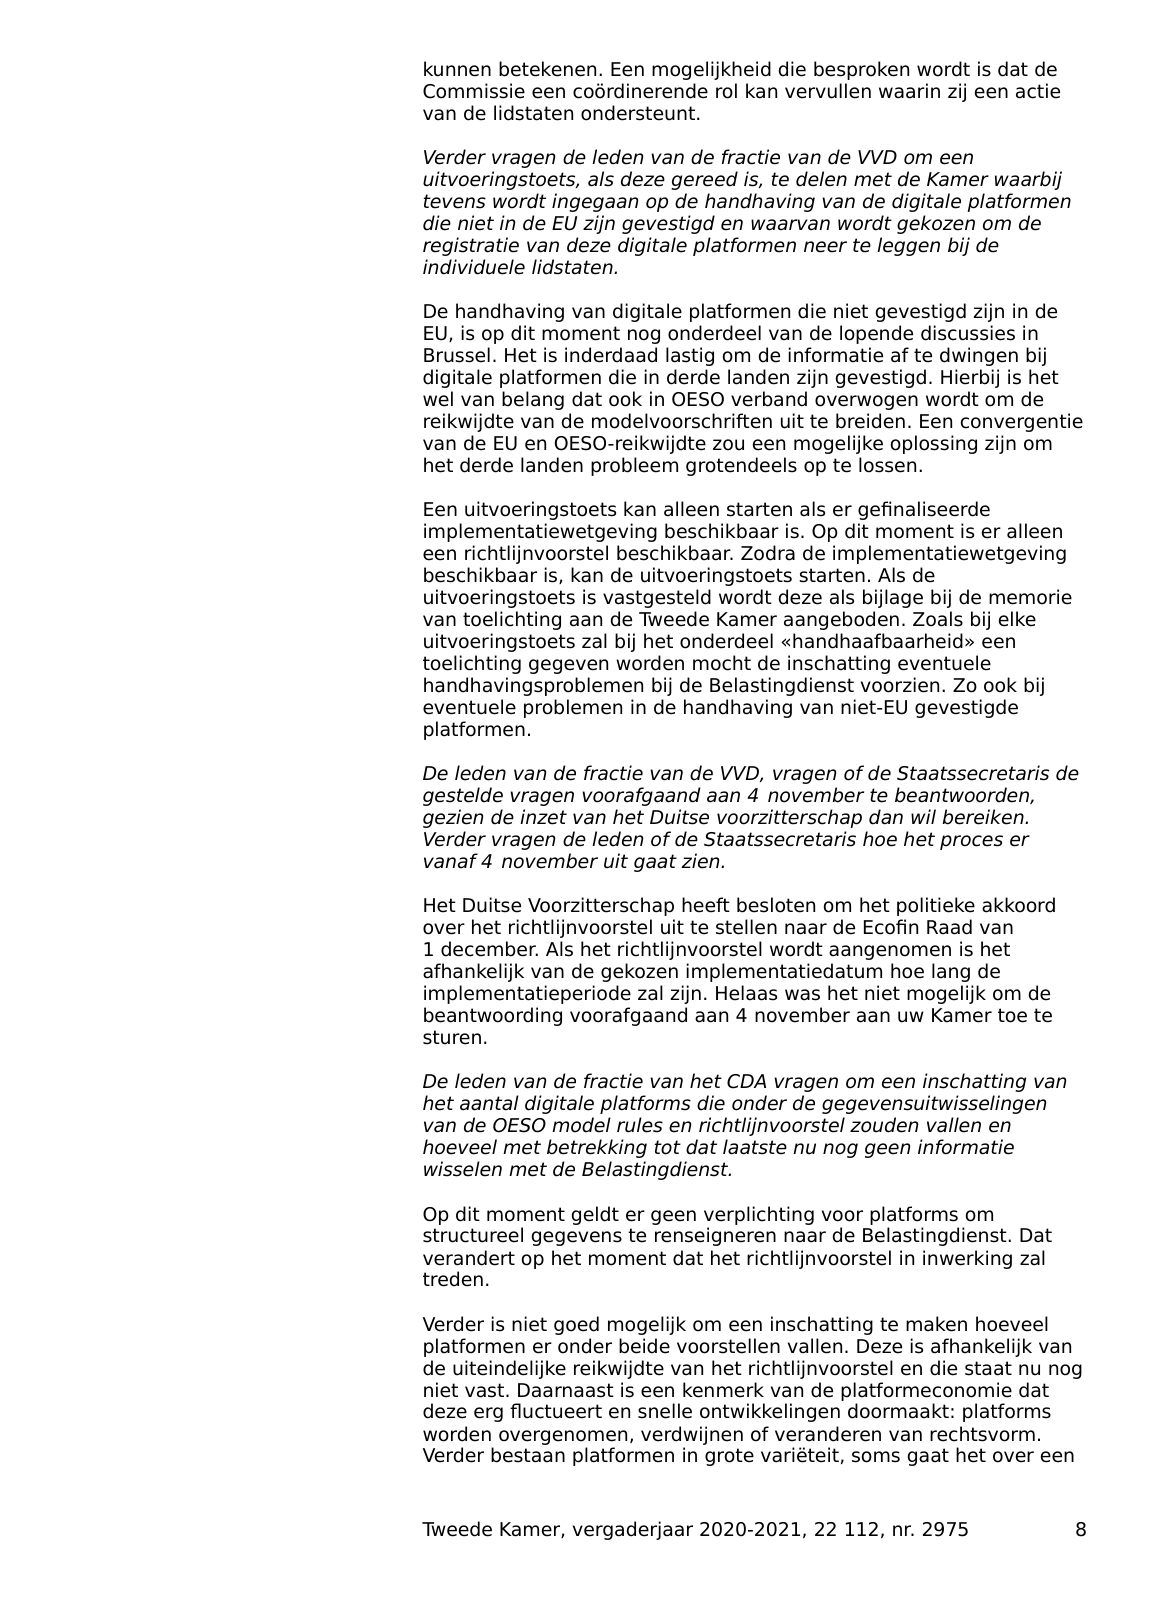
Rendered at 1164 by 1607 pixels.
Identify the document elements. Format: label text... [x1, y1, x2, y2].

text Verder vragen de leden van de fractie van de VVD om een uitvoeringstoets, als deze gereed is, te delen met de Kamer waarbij tevens wordt ingegaan op de handhaving van de digitale platformen die niet in de EU zijn gevestigd en waarvan wordt gekozen om de registratie van deze digitale platformen neer te leggen bij de individuele lidstaten. [422, 147, 1087, 279]
text Een uitvoeringstoets kan alleen starten als er gefinaliseerde implementatiewetgeving beschikbaar is. Op dit moment is er alleen een richtlijnvoorstel beschikbaar. Zodra de implementatiewetgeving beschikbaar is, kan de uitvoeringstoets starten. Als de uitvoeringstoets is vastgesteld wordt deze als bijlage bij de memorie van toelichting aan de Tweede Kamer aangeboden. Zoals bij elke uitvoeringstoets zal bij het onderdeel «handhaafbaarheid» een toelichting gegeven worden mocht de inschatting eventuele handhavingsproblemen bij de Belastingdienst voorzien. Zo ook bij eventuele problemen in de handhaving van niet-EU gevestigde platformen. [422, 499, 1087, 741]
text De handhaving van digitale platformen die niet gevestigd zijn in de EU, is op dit moment nog onderdeel van de lopende discussies in Brussel. Het is inderdaad lastig om de informatie af te dwingen bij digitale platformen die in derde landen zijn gevestigd. Hierbij is het wel van belang dat ook in OESO verband overwogen wordt om de reikwijdte van de modelvoorschriften uit te breiden. Een convergentie van de EU en OESO-reikwijdte zou een mogelijke oplossing zijn om het derde landen probleem grotendeels op te lossen. [422, 301, 1087, 477]
text De leden van de fractie van de VVD, vragen of de Staatssecretaris de gestelde vragen voorafgaand aan 4 november te beantwoorden, gezien de inzet van het Duitse voorzitterschap dan wil bereiken. Verder vragen de leden of de Staatssecretaris hoe het proces er vanaf 4 november uit gaat zien. [422, 763, 1087, 873]
text Het Duitse Voorzitterschap heeft besloten om het politieke akkoord over het richtlijnvoorstel uit te stellen naar de Ecofin Raad van 1 december. Als het richtlijnvoorstel wordt aangenomen is het afhankelijk van de gekozen implementatiedatum hoe lang de implementatieperiode zal zijn. Helaas was het niet mogelijk om de beantwoording voorafgaand aan 4 november aan uw Kamer toe te sturen. [422, 895, 1087, 1049]
text Op dit moment geldt er geen verplichting voor platforms om structureel gegevens te renseigneren naar de Belastingdienst. Dat verandert op het moment dat het richtlijnvoorstel in inwerking zal treden. [422, 1203, 1087, 1291]
text kunnen betekenen. Een mogelijkheid die besproken wordt is dat de Commissie een coördinerende rol kan vervullen waarin zij een actie van de lidstaten ondersteunt. [422, 59, 1087, 125]
text De leden van de fractie van het CDA vragen om een inschatting van het aantal digitale platforms die onder de gegevensuitwisselingen van de OESO model rules en richtlijnvoorstel zouden vallen en hoeveel met betrekking tot dat laatste nu nog geen informatie wisselen met de Belastingdienst. [422, 1071, 1087, 1181]
text Verder is niet goed mogelijk om een inschatting te maken hoeveel platformen er onder beide voorstellen vallen. Deze is afhankelijk van de uiteindelijke reikwijdte van het richtlijnvoorstel en die staat nu nog niet vast. Daarnaast is een kenmerk van de platformeconomie dat deze erg fluctueert en snelle ontwikkelingen doormaakt: platforms worden overgenomen, verdwijnen of veranderen van rechtsvorm. Verder bestaan platformen in grote variëteit, soms gaat het over een [422, 1313, 1087, 1467]
